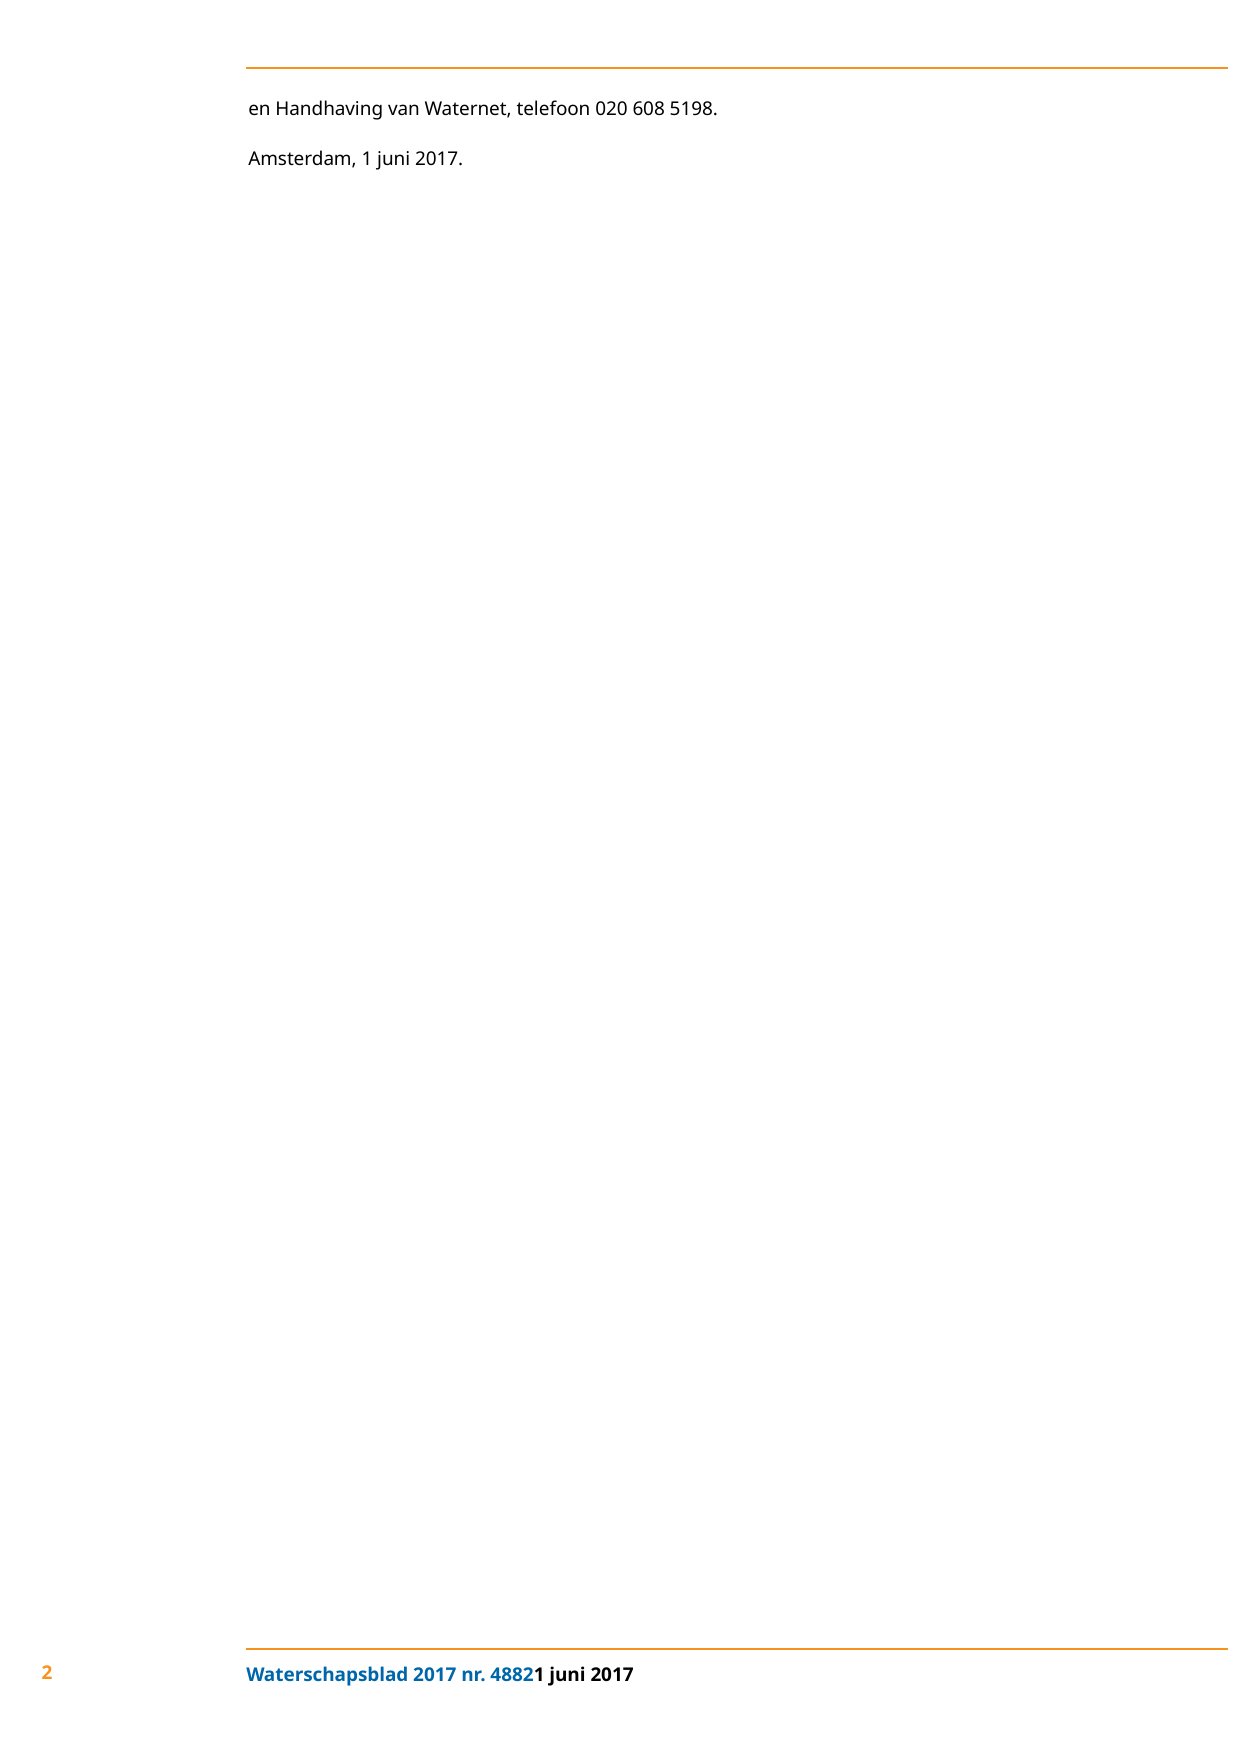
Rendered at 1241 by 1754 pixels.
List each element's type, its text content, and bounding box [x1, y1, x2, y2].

picture [41, 47, 231, 172]
text Amsterdam, 1 juni 2017. [248, 145, 1152, 171]
text en Handhaving van Waternet, telefoon 020 608 5198. [248, 95, 1152, 121]
